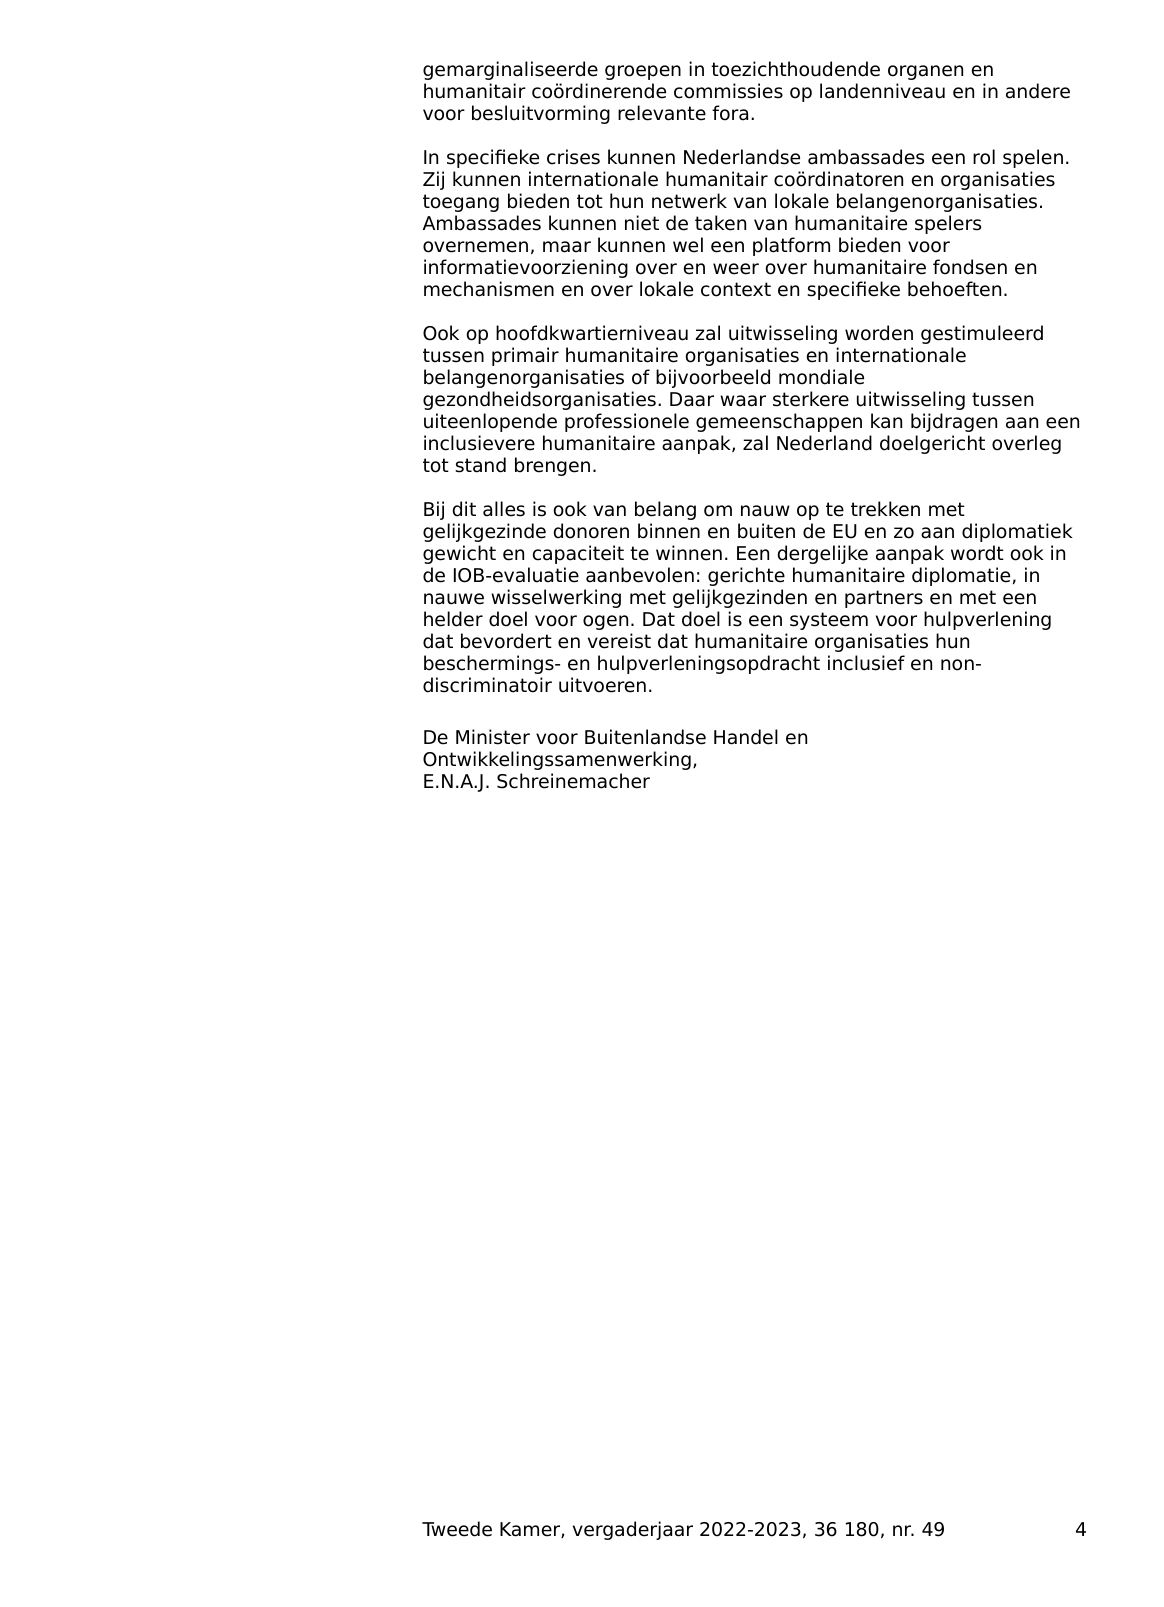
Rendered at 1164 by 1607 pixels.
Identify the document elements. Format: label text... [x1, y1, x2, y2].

text De Minister voor Buitenlandse Handel en Ontwikkelingssamenwerking, E.N.A.J. Schreinemacher [422, 727, 1087, 793]
text Bij dit alles is ook van belang om nauw op te trekken met gelijkgezinde donoren binnen en buiten de EU en zo aan diplomatiek gewicht en capaciteit te winnen. Een dergelijke aanpak wordt ook in de IOB-evaluatie aanbevolen: gerichte humanitaire diplomatie, in nauwe wisselwerking met gelijkgezinden en partners en met een helder doel voor ogen. Dat doel is een systeem voor hulpverlening dat bevordert en vereist dat humanitaire organisaties hun beschermings- en hulpverleningsopdracht inclusief en non-discriminatoir uitvoeren. [422, 499, 1087, 697]
text Ook op hoofdkwartierniveau zal uitwisseling worden gestimuleerd tussen primair humanitaire organisaties en internationale belangenorganisaties of bijvoorbeeld mondiale gezondheidsorganisaties. Daar waar sterkere uitwisseling tussen uiteenlopende professionele gemeenschappen kan bijdragen aan een inclusievere humanitaire aanpak, zal Nederland doelgericht overleg tot stand brengen. [422, 323, 1087, 477]
text In specifieke crises kunnen Nederlandse ambassades een rol spelen. Zij kunnen internationale humanitair coördinatoren en organisaties toegang bieden tot hun netwerk van lokale belangenorganisaties. Ambassades kunnen niet de taken van humanitaire spelers overnemen, maar kunnen wel een platform bieden voor informatievoorziening over en weer over humanitaire fondsen en mechanismen en over lokale context en specifieke behoeften. [422, 147, 1087, 301]
text gemarginaliseerde groepen in toezichthoudende organen en humanitair coördinerende commissies op landenniveau en in andere voor besluitvorming relevante fora. [422, 59, 1087, 125]
